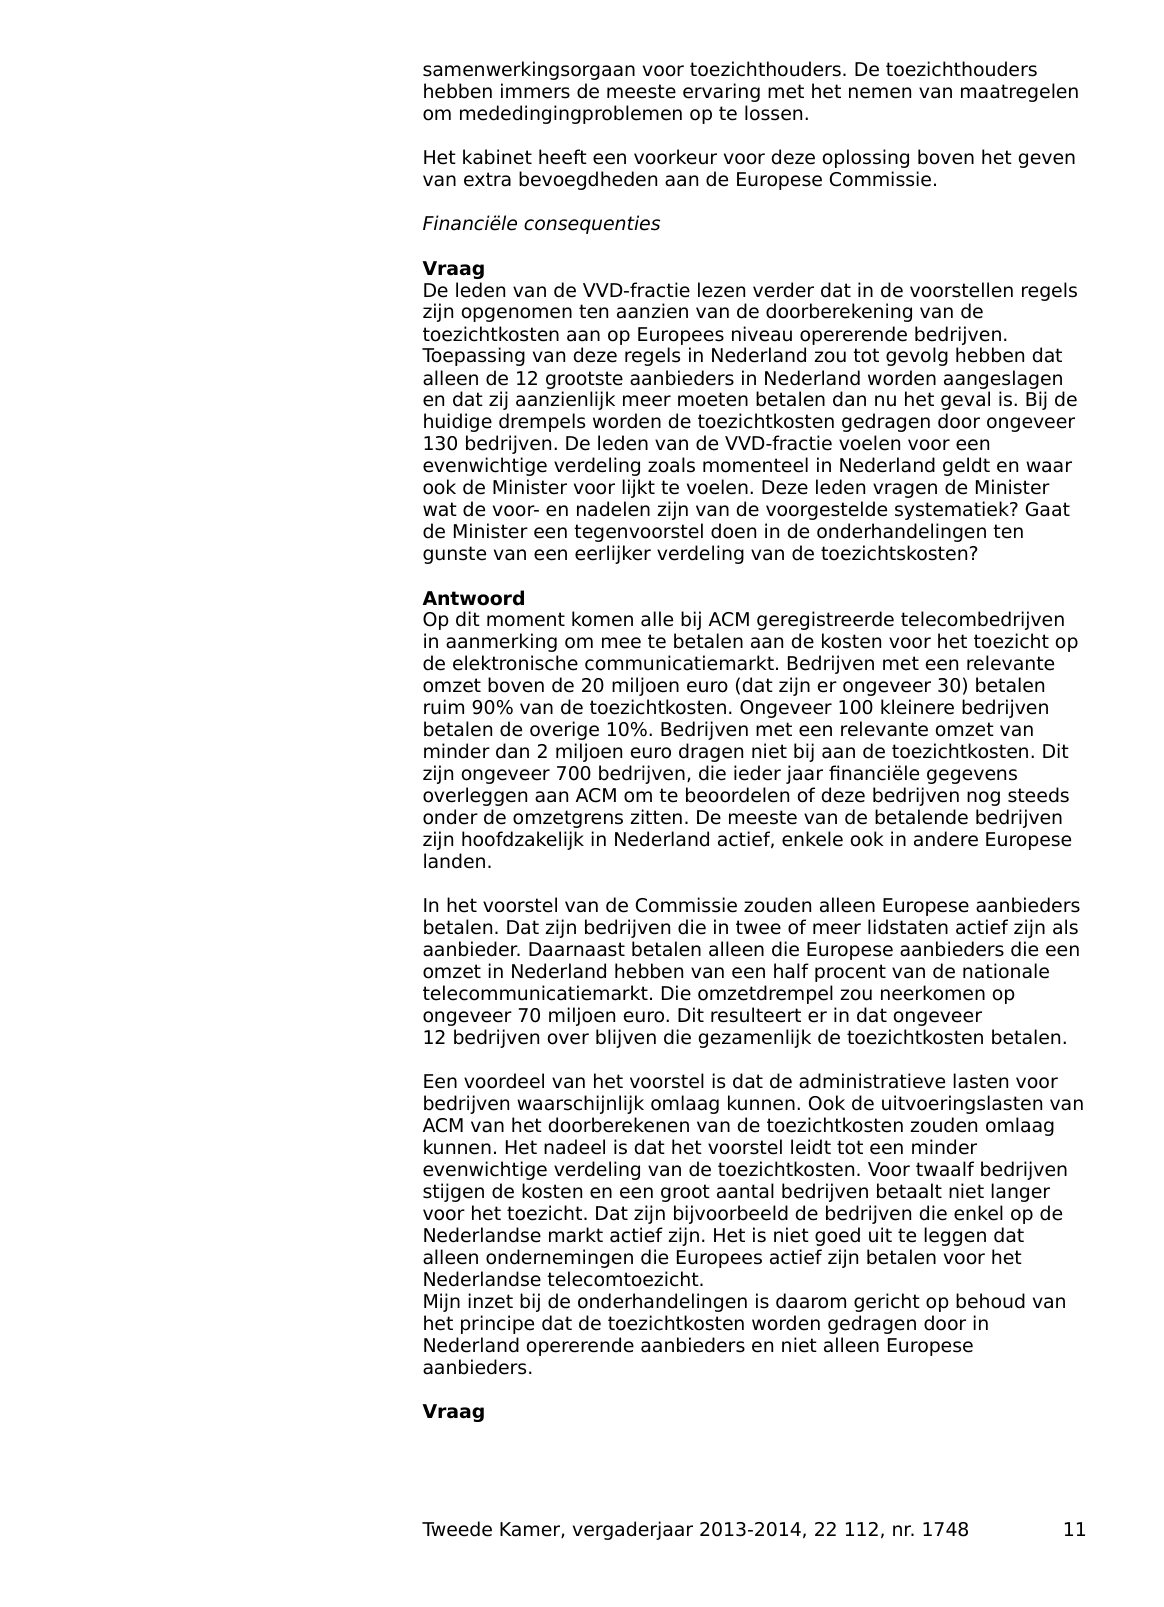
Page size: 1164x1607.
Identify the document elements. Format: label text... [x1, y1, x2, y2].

text In het voorstel van de Commissie zouden alleen Europese aanbieders betalen. Dat zijn bedrijven die in twee of meer lidstaten actief zijn als aanbieder. Daarnaast betalen alleen die Europese aanbieders die een omzet in Nederland hebben van een half procent van de nationale telecommunicatiemarkt. Die omzetdrempel zou neerkomen op ongeveer 70 miljoen euro. Dit resulteert er in dat ongeveer 12 bedrijven over blijven die gezamenlijk de toezichtkosten betalen. [422, 895, 1087, 1049]
text Op dit moment komen alle bij ACM geregistreerde telecombedrijven in aanmerking om mee te betalen aan de kosten voor het toezicht op de elektronische communicatiemarkt. Bedrijven met een relevante omzet boven de 20 miljoen euro (dat zijn er ongeveer 30) betalen ruim 90% van de toezichtkosten. Ongeveer 100 kleinere bedrijven betalen de overige 10%. Bedrijven met een relevante omzet van minder dan 2 miljoen euro dragen niet bij aan de toezichtkosten. Dit zijn ongeveer 700 bedrijven, die ieder jaar financiële gegevens overleggen aan ACM om te beoordelen of deze bedrijven nog steeds onder de omzetgrens zitten. De meeste van de betalende bedrijven zijn hoofdzakelijk in Nederland actief, enkele ook in andere Europese landen. [422, 609, 1087, 873]
text Het kabinet heeft een voorkeur voor deze oplossing boven het geven van extra bevoegdheden aan de Europese Commissie. [422, 147, 1087, 191]
text samenwerkingsorgaan voor toezichthouders. De toezichthouders hebben immers de meeste ervaring met het nemen van maatregelen om mededingingproblemen op te lossen. [422, 59, 1087, 125]
text Antwoord [422, 587, 1087, 609]
text Een voordeel van het voorstel is dat de administratieve lasten voor bedrijven waarschijnlijk omlaag kunnen. Ook de uitvoeringslasten van ACM van het doorberekenen van de toezichtkosten zouden omlaag kunnen. Het nadeel is dat het voorstel leidt tot een minder evenwichtige verdeling van de toezichtkosten. Voor twaalf bedrijven stijgen de kosten en een groot aantal bedrijven betaalt niet langer voor het toezicht. Dat zijn bijvoorbeeld de bedrijven die enkel op de Nederlandse markt actief zijn. Het is niet goed uit te leggen dat alleen ondernemingen die Europees actief zijn betalen voor het Nederlandse telecomtoezicht. [422, 1071, 1087, 1291]
text De leden van de VVD-fractie lezen verder dat in de voorstellen regels zijn opgenomen ten aanzien van de doorberekening van de toezichtkosten aan op Europees niveau opererende bedrijven. Toepassing van deze regels in Nederland zou tot gevolg hebben dat alleen de 12 grootste aanbieders in Nederland worden aangeslagen en dat zij aanzienlijk meer moeten betalen dan nu het geval is. Bij de huidige drempels worden de toezichtkosten gedragen door ongeveer 130 bedrijven. De leden van de VVD-fractie voelen voor een evenwichtige verdeling zoals momenteel in Nederland geldt en waar ook de Minister voor lijkt te voelen. Deze leden vragen de Minister wat de voor- en nadelen zijn van de voorgestelde systematiek? Gaat de Minister een tegenvoorstel doen in de onderhandelingen ten gunste van een eerlijker verdeling van de toezichtskosten? [422, 279, 1087, 565]
subtitle Financiële consequenties [422, 213, 1087, 235]
text Vraag [422, 1401, 1087, 1423]
text Vraag [422, 257, 1087, 279]
text Mijn inzet bij de onderhandelingen is daarom gericht op behoud van het principe dat de toezichtkosten worden gedragen door in Nederland opererende aanbieders en niet alleen Europese aanbieders. [422, 1291, 1087, 1379]
